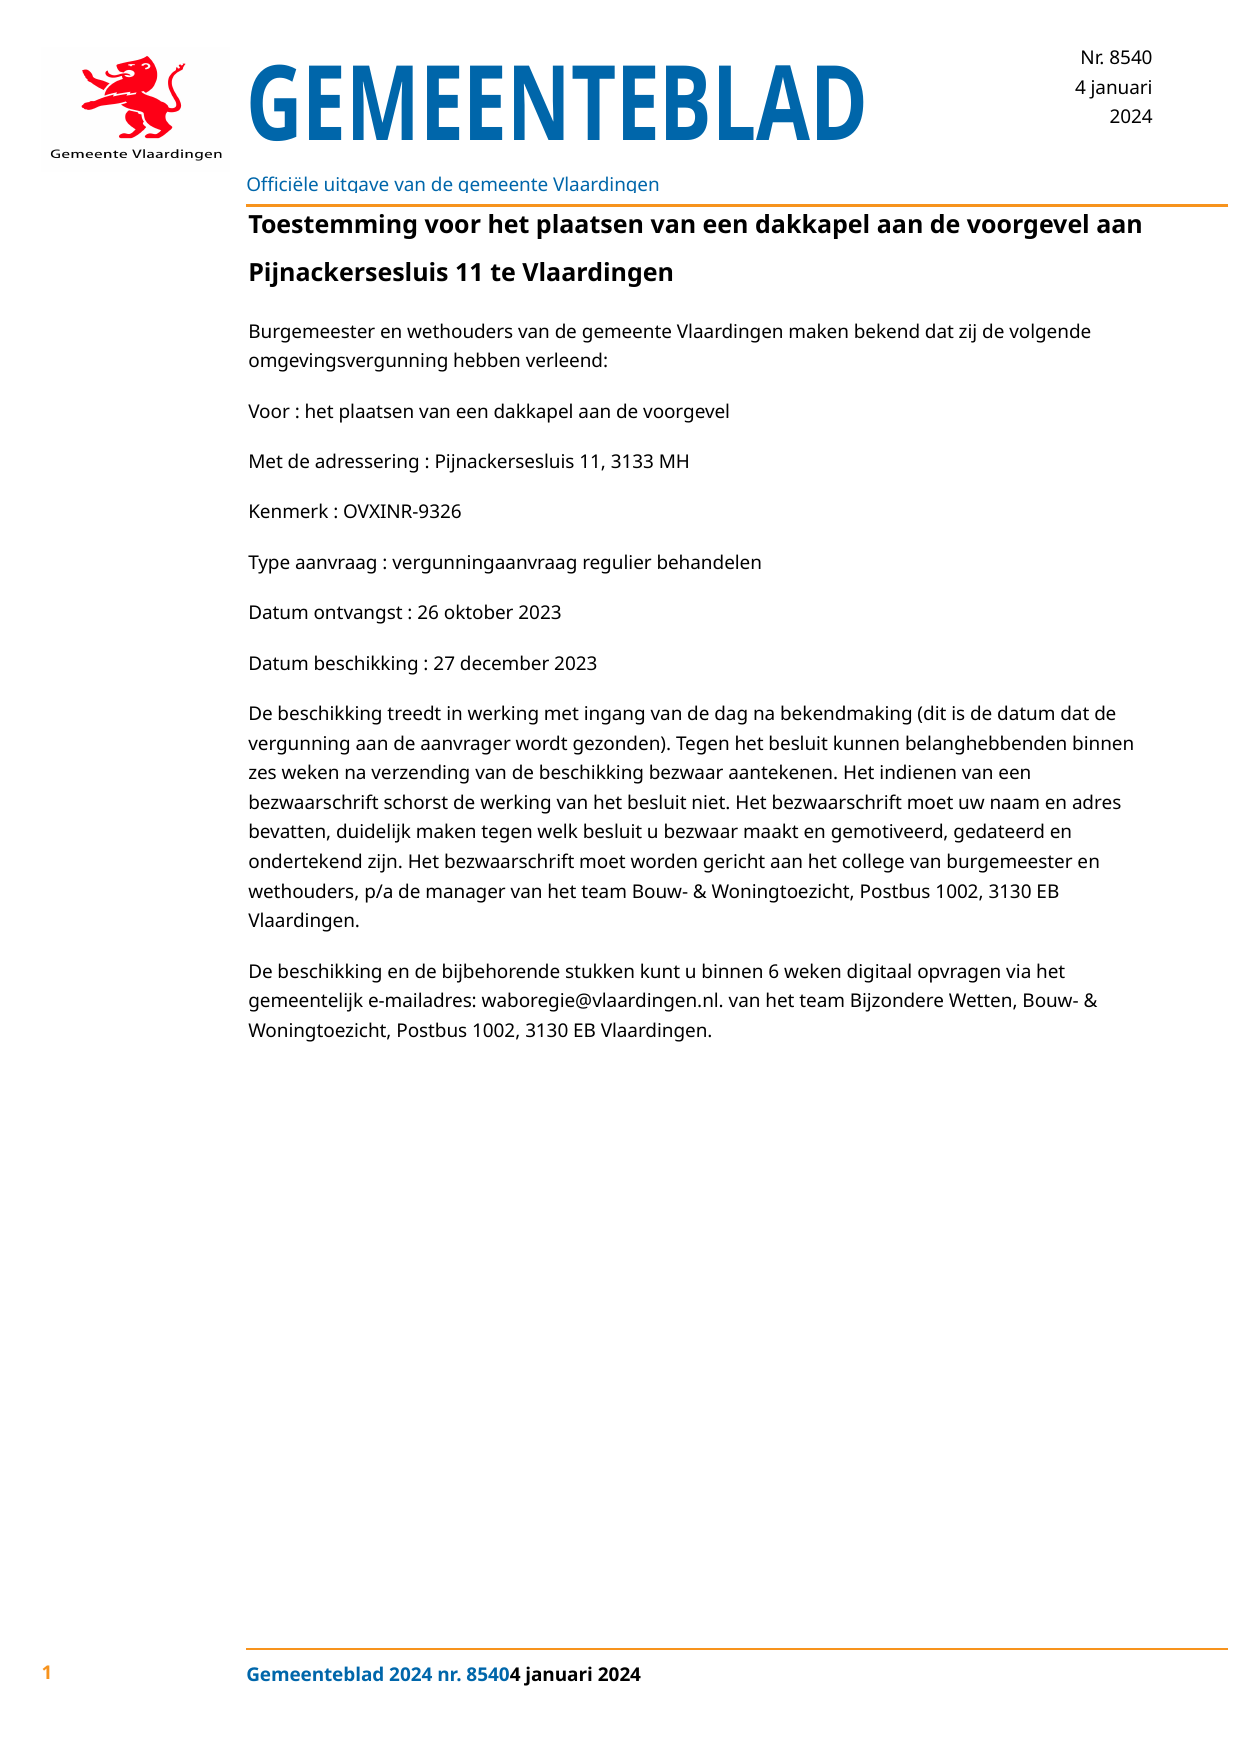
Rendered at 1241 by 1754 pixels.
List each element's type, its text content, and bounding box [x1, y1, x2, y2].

picture [41, 47, 231, 172]
text Voor : het plaatsen van een dakkapel aan de voorgevel [248, 398, 1152, 424]
text Kenmerk : OVXINR-9326 [248, 499, 1152, 524]
text Datum ontvangst : 26 oktober 2023 [248, 599, 1152, 625]
text De beschikking treedt in werking met ingang van de dag na bekendmaking (dit is de datum dat de vergunning aan de aanvrager wordt gezonden). Tegen het besluit kunnen belanghebbenden binnen zes weken na verzending van de beschikking bezwaar aantekenen. Het indienen van een bezwaarschrift schorst de werking van het besluit niet. Het bezwaarschrift moet uw naam en adres bevatten, duidelijk maken tegen welk besluit u bezwaar maakt en gemotiveerd, gedateerd en ondertekend zijn. Het bezwaarschrift moet worden gericht aan het college van burgemeester en wethouders, p/a de manager van het team Bouw- & Woningtoezicht, Postbus 1002, 3130 EB Vlaardingen. [248, 700, 1152, 933]
text Met de adressering : Pijnackersesluis 11, 3133 MH [248, 448, 1152, 474]
text Burgemeester en wethouders van de gemeente Vlaardingen maken bekend dat zij de volgende omgevingsvergunning hebben verleend: [248, 318, 1152, 373]
text De beschikking en de bijbehorende stukken kunt u binnen 6 weken digitaal opvragen via het gemeentelijk e-mailadres: waboregie@vlaardingen.nl. van het team Bijzondere Wetten, Bouw- & Woningtoezicht, Postbus 1002, 3130 EB Vlaardingen. [248, 958, 1152, 1043]
text Type aanvraag : vergunningaanvraag regulier behandelen [248, 549, 1152, 575]
text Datum beschikking : 27 december 2023 [248, 650, 1152, 676]
text Toestemming voor het plaatsen van een dakkapel aan de voorgevel aan Pijnackersesluis 11 te Vlaardingen [248, 207, 1152, 288]
